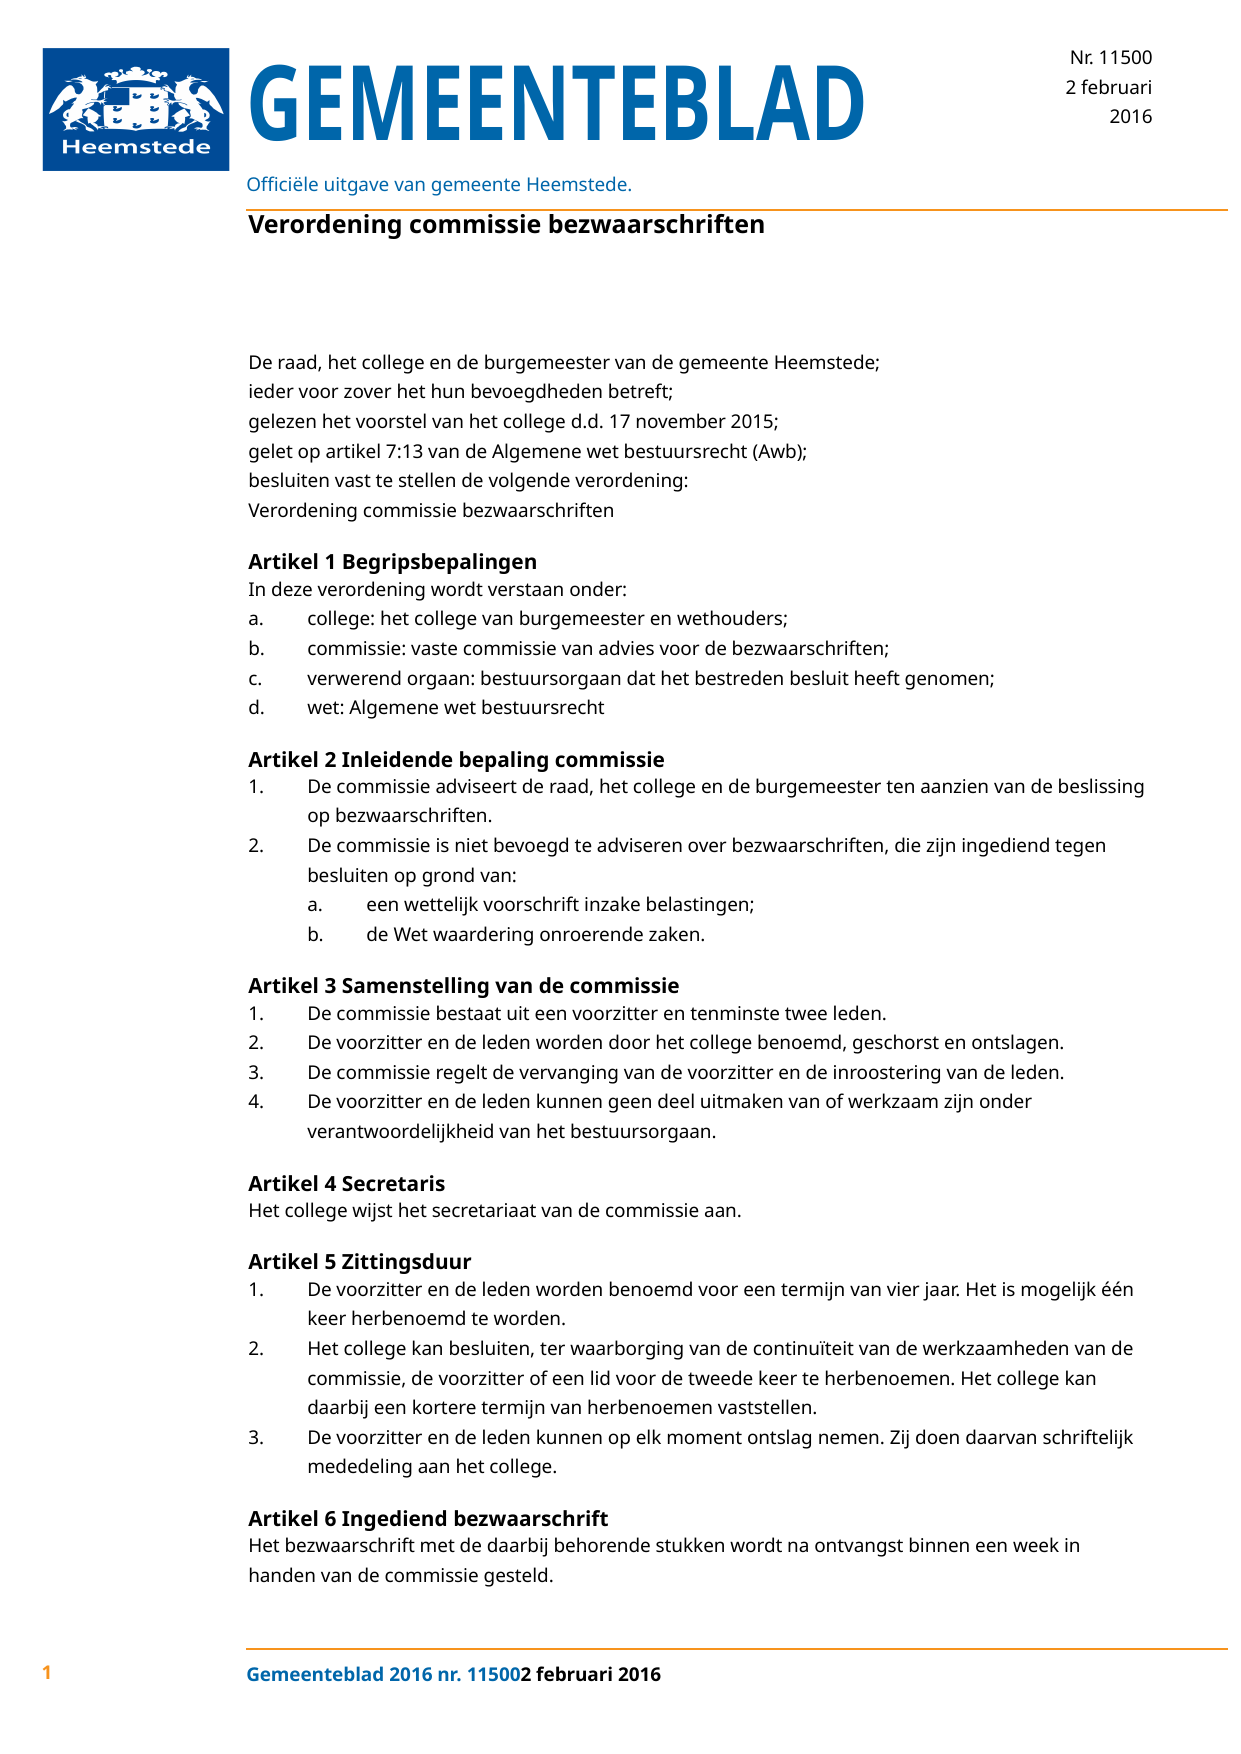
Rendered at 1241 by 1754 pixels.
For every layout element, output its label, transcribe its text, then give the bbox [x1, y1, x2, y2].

list De commissie regelt de vervanging van de voorzitter en de inroostering van de leden. [248, 1059, 1152, 1085]
list De voorzitter en de leden worden door het college benoemd, geschorst en ontslagen. [248, 1029, 1152, 1055]
text Verordening commissie bezwaarschriften [248, 497, 1152, 523]
list De voorzitter en de leden kunnen geen deel uitmaken van of werkzaam zijn onder verantwoordelijkheid van het bestuursorgaan. [248, 1089, 1152, 1144]
list De voorzitter en de leden worden benoemd voor een termijn van vier jaar. Het is mogelijk één keer herbenoemd te worden. [248, 1276, 1152, 1331]
text Artikel 5 Zittingsduur [248, 1247, 1152, 1276]
text Artikel 6 Ingediend bezwaarschrift [248, 1504, 1152, 1532]
list De commissie adviseert de raad, het college en de burgemeester ten aanzien van de beslissing op bezwaarschriften. [248, 773, 1152, 828]
text besluiten vast te stellen de volgende verordening: [248, 467, 1152, 493]
list een wettelijk voorschrift inzake belastingen; [307, 891, 1152, 917]
text gelezen het voorstel van het college d.d. 17 november 2015; [248, 408, 1152, 434]
picture [41, 47, 231, 172]
list verwerend orgaan: bestuursorgaan dat het bestreden besluit heeft genomen; [248, 665, 1152, 690]
text Artikel 1 Begripsbepalingen [248, 547, 1152, 576]
list wet: Algemene wet bestuursrecht [248, 694, 1152, 720]
list commissie: vaste commissie van advies voor de bezwaarschriften; [248, 635, 1152, 661]
text In deze verordening wordt verstaan onder: [248, 576, 1152, 602]
list Het college kan besluiten, ter waarborging van de continuïteit van de werkzaamheden van de commissie, de voorzitter of een lid voor de tweede keer te herbenoemen. Het college kan daarbij een kortere termijn van herbenoemen vaststellen. [248, 1335, 1152, 1420]
list De voorzitter en de leden kunnen op elk moment ontslag nemen. Zij doen daarvan schriftelijk mededeling aan het college. [248, 1424, 1152, 1479]
list college: het college van burgemeester en wethouders; [248, 606, 1152, 631]
text gelet op artikel 7:13 van de Algemene wet bestuursrecht (Awb); [248, 438, 1152, 464]
text Artikel 2 Inleidende bepaling commissie [248, 745, 1152, 773]
text ieder voor zover het hun bevoegdheden betreft; [248, 379, 1152, 404]
text De raad, het college en de burgemeester van de gemeente Heemstede; [248, 349, 1152, 375]
text Het bezwaarschrift met de daarbij behorende stukken wordt na ontvangst binnen een week in handen van de commissie gesteld. [248, 1532, 1152, 1588]
list De commissie is niet bevoegd te adviseren over bezwaarschriften, die zijn ingediend tegen besluiten op grond van: [248, 832, 1152, 888]
text Het college wijst het secretariaat van de commissie aan. [248, 1197, 1152, 1223]
text Artikel 3 Samenstelling van de commissie [248, 971, 1152, 1000]
text Verordening commissie bezwaarschriften [248, 211, 1152, 241]
list De commissie bestaat uit een voorzitter en tenminste twee leden. [248, 1000, 1152, 1026]
text Artikel 4 Secretaris [248, 1169, 1152, 1197]
list de Wet waardering onroerende zaken. [307, 921, 1152, 947]
